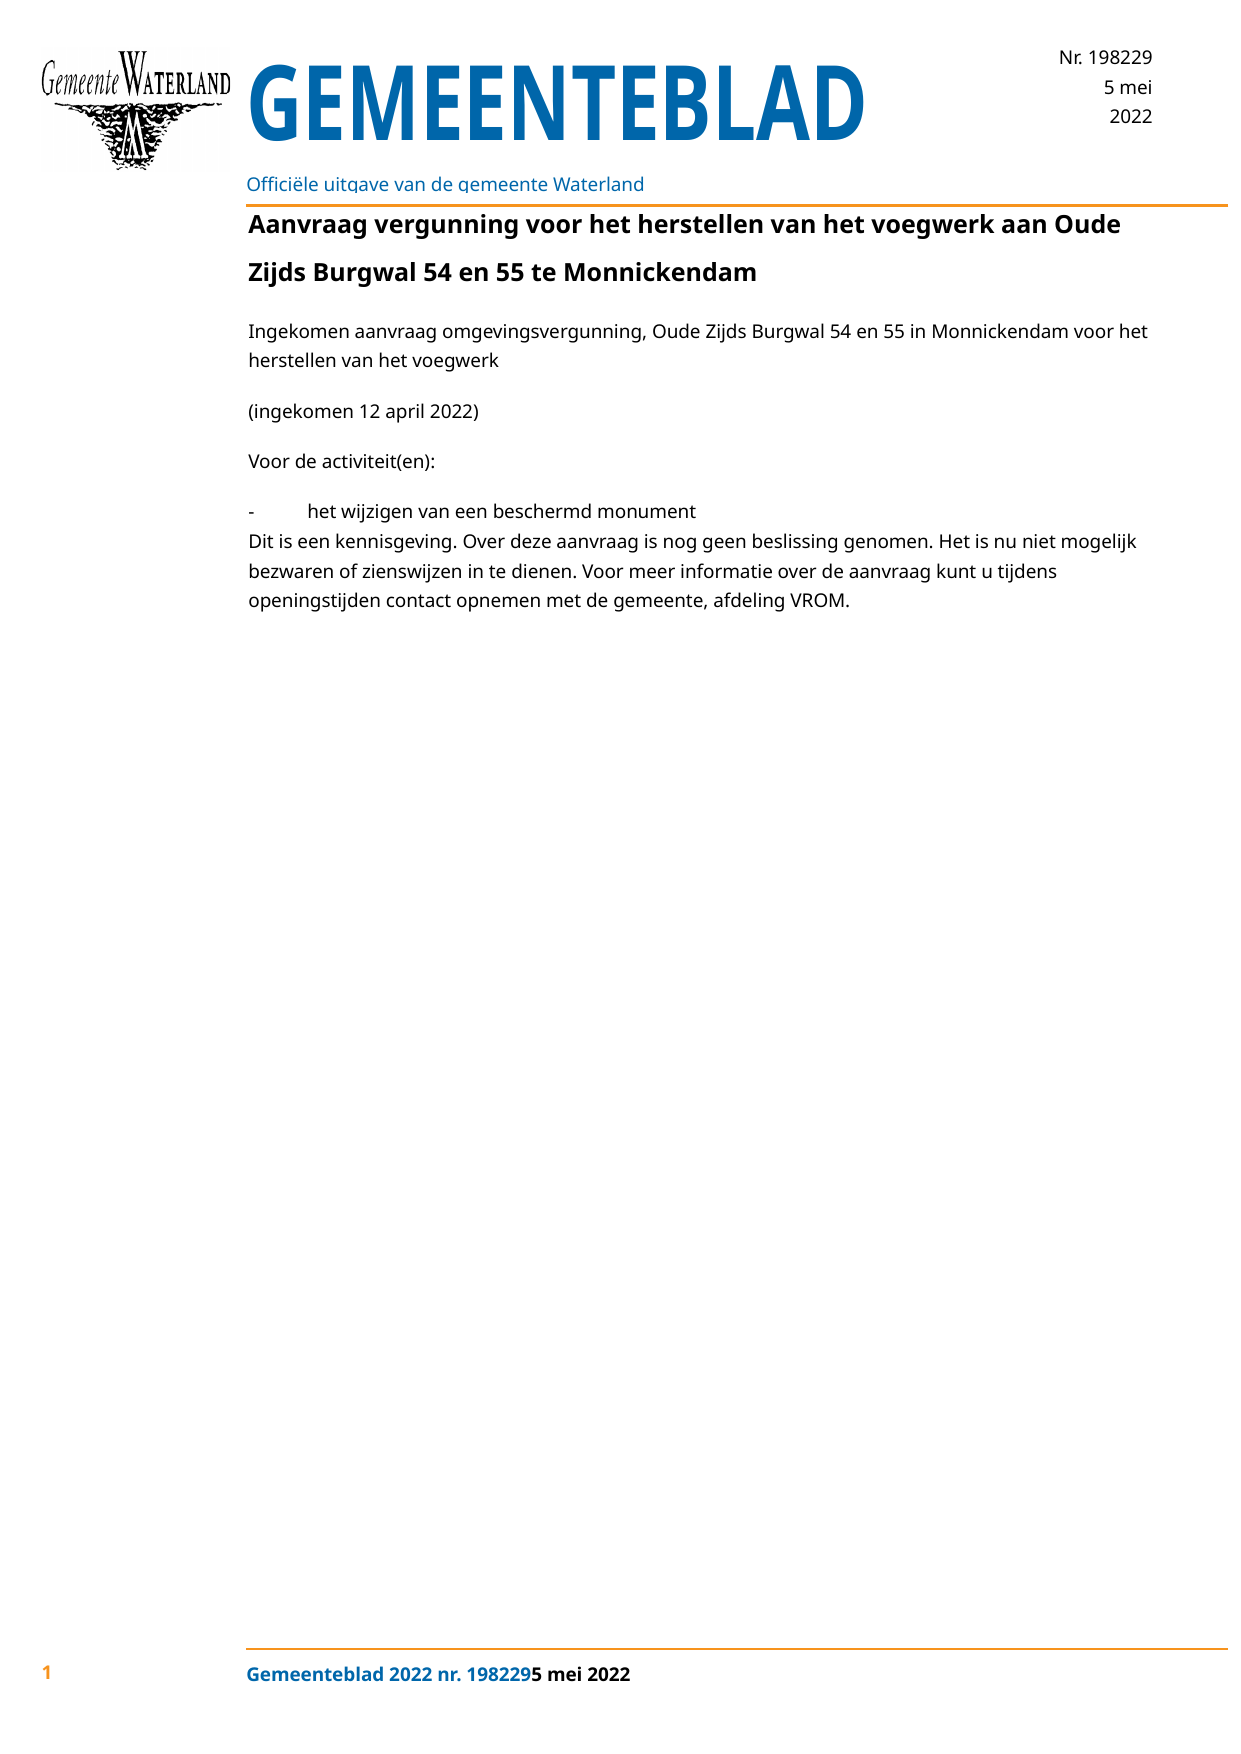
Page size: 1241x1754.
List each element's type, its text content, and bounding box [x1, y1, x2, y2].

picture [41, 47, 231, 172]
text (ingekomen 12 april 2022) [248, 398, 1152, 424]
text Ingekomen aanvraag omgevingsvergunning, Oude Zijds Burgwal 54 en 55 in Monnickendam voor het herstellen van het voegwerk [248, 318, 1152, 373]
text Dit is een kennisgeving. Over deze aanvraag is nog geen beslissing genomen. Het is nu niet mogelijk bezwaren of zienswijzen in te dienen. Voor meer informatie over de aanvraag kunt u tijdens openingstijden contact opnemen met de gemeente, afdeling VROM. [248, 528, 1152, 613]
text Aanvraag vergunning voor het herstellen van het voegwerk aan Oude Zijds Burgwal 54 en 55 te Monnickendam [248, 207, 1152, 288]
text Voor de activiteit(en): [248, 448, 1152, 474]
list het wijzigen van een beschermd monument [248, 499, 1152, 524]
